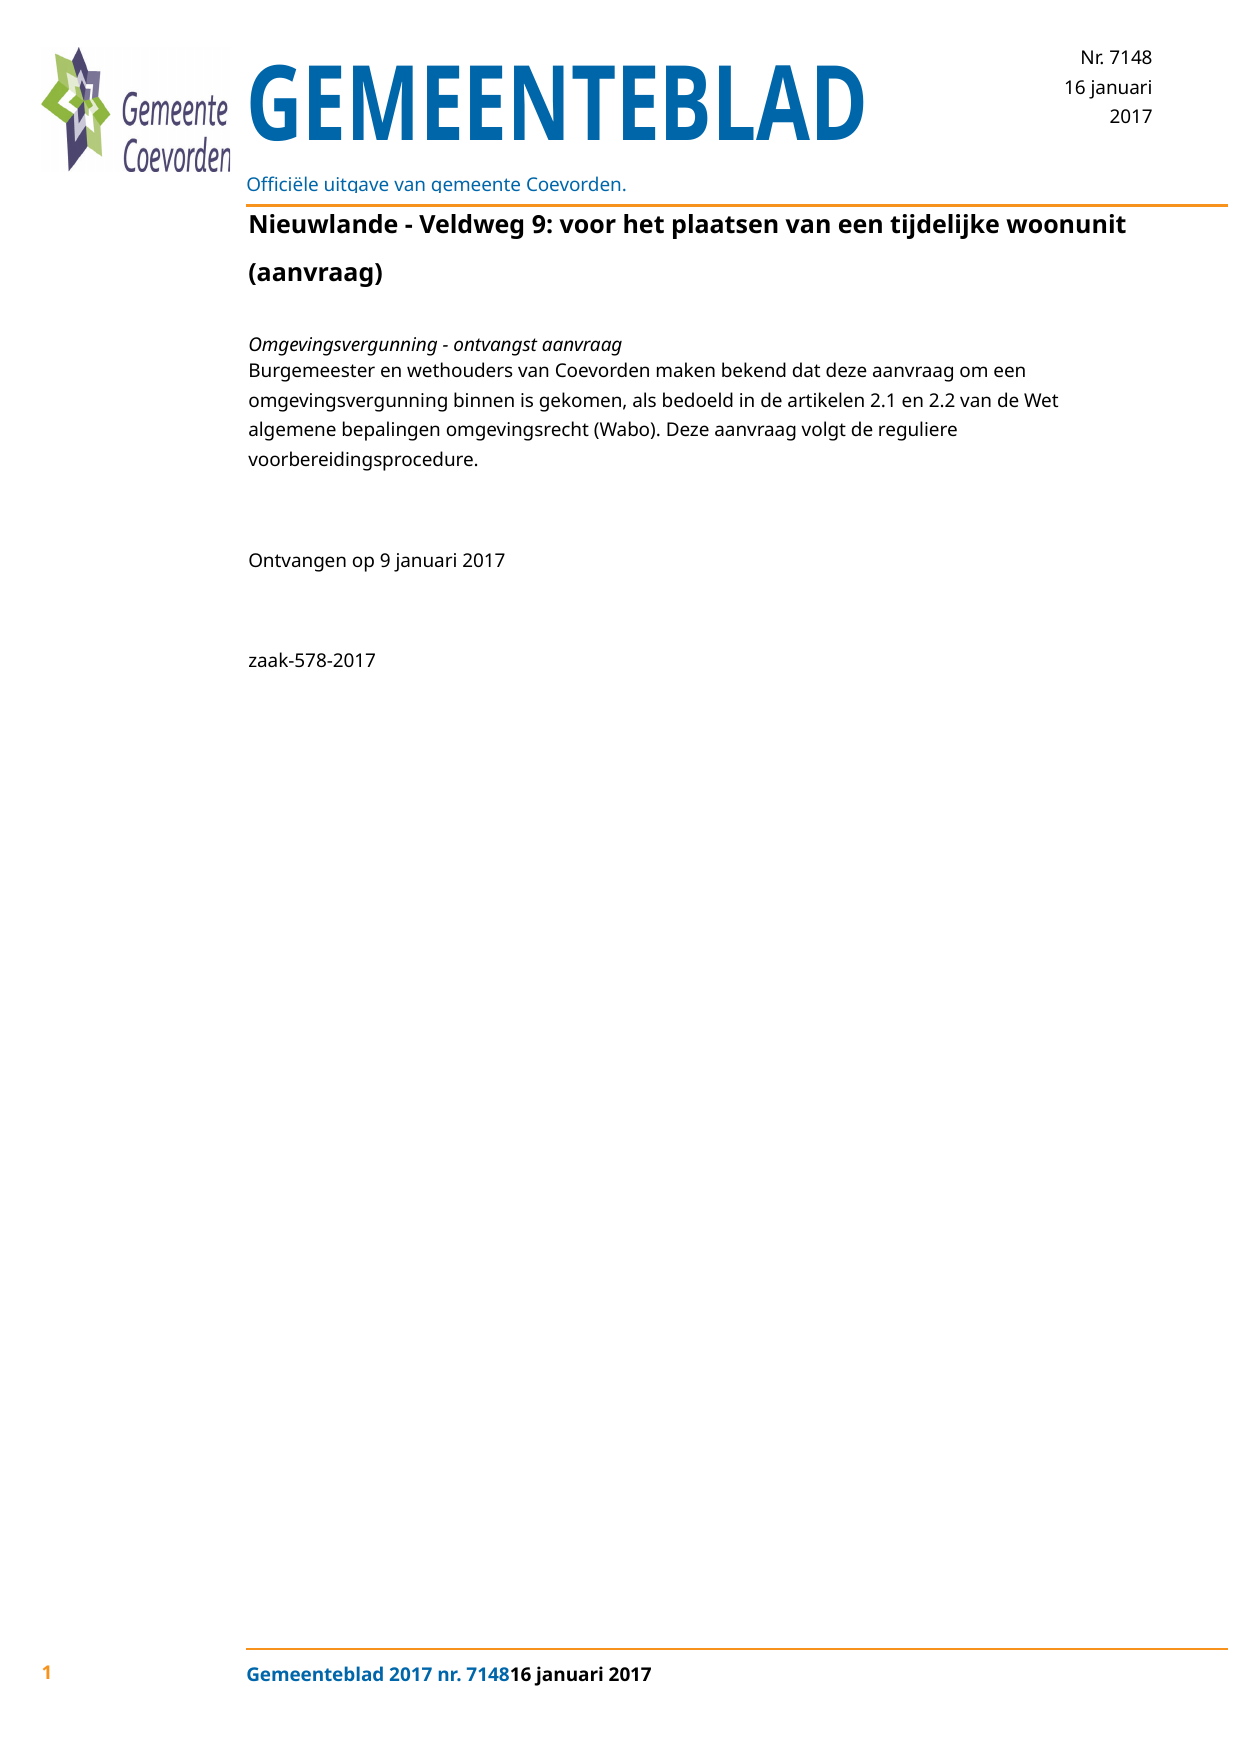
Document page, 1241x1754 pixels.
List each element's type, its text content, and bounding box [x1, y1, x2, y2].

text zaak-578-2017 [248, 648, 1152, 673]
text Nieuwlande - Veldweg 9: voor het plaatsen van een tijdelijke woonunit (aanvraag) [248, 207, 1152, 288]
text Burgemeester en wethouders van Coevorden maken bekend dat deze aanvraag om een omgevingsvergunning binnen is gekomen, als bedoeld in de artikelen 2.1 en 2.2 van de Wet algemene bepalingen omgevingsrecht (Wabo). Deze aanvraag volgt de reguliere voorbereidingsprocedure. [248, 357, 1152, 472]
text Ontvangen op 9 januari 2017 [248, 547, 1152, 572]
picture [41, 47, 231, 172]
text Omgevingsvergunning - ontvangst aanvraag [248, 331, 1152, 357]
